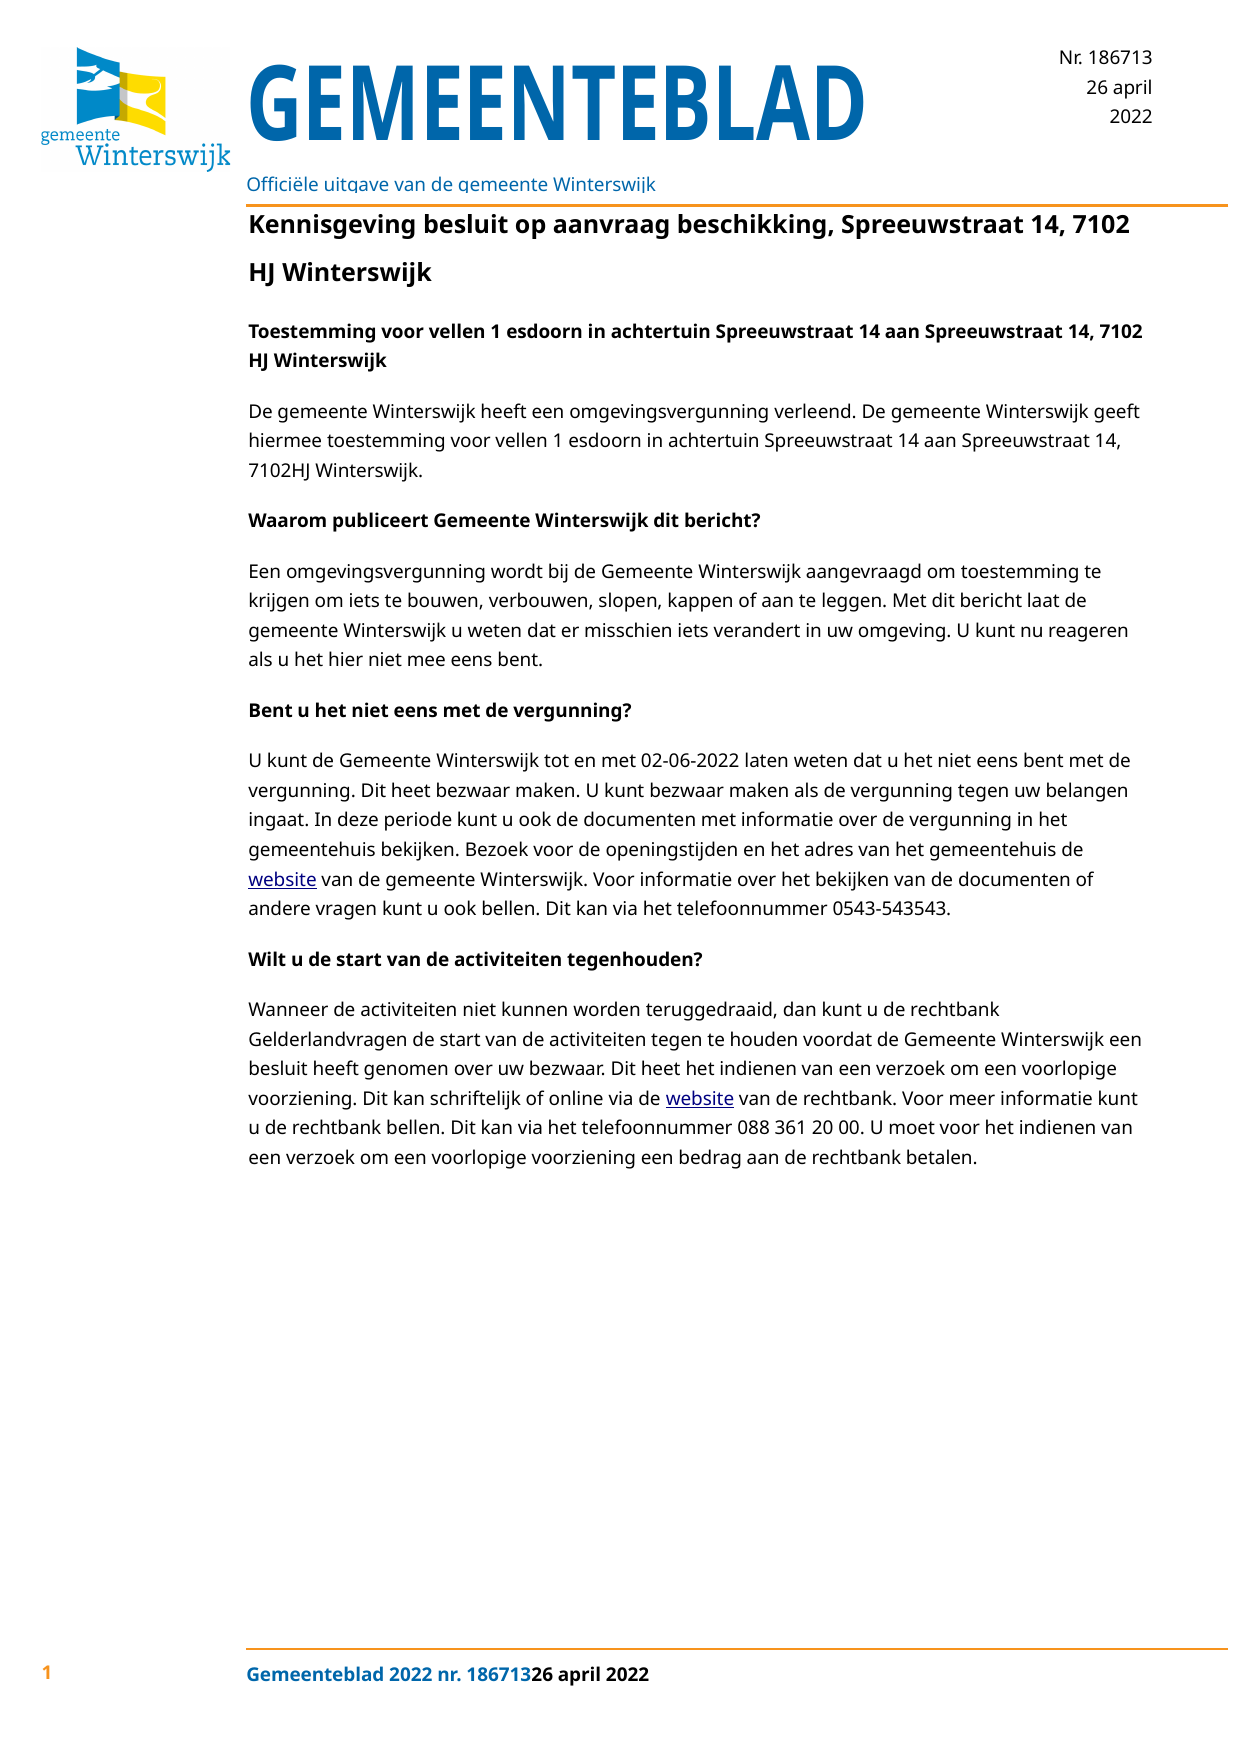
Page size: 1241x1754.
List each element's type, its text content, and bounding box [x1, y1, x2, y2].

text Wanneer de activiteiten niet kunnen worden teruggedraaid, dan kunt u de rechtbank Gelderlandvragen de start van de activiteiten tegen te houden voordat de Gemeente Winterswijk een besluit heeft genomen over uw bezwaar. Dit heet het indienen van een verzoek om een voorlopige voorziening. Dit kan schriftelijk of online via de website van de rechtbank. Voor meer informatie kunt u de rechtbank bellen. Dit kan via het telefoonnummer 088 361 20 00. U moet voor het indienen van een verzoek om een voorlopige voorziening een bedrag aan de rechtbank betalen. [248, 996, 1152, 1170]
text Kennisgeving besluit op aanvraag beschikking, Spreeuwstraat 14, 7102 HJ Winterswijk [248, 207, 1152, 288]
text De gemeente Winterswijk heeft een omgevingsvergunning verleend. De gemeente Winterswijk geeft hiermee toestemming voor vellen 1 esdoorn in achtertuin Spreeuwstraat 14 aan Spreeuwstraat 14, 7102HJ Winterswijk. [248, 398, 1152, 483]
picture [41, 47, 231, 172]
text Een omgevingsvergunning wordt bij de Gemeente Winterswijk aangevraagd om toestemming te krijgen om iets te bouwen, verbouwen, slopen, kappen of aan te leggen. Met dit bericht laat de gemeente Winterswijk u weten dat er misschien iets verandert in uw omgeving. U kunt nu reageren als u het hier niet mee eens bent. [248, 558, 1152, 672]
text Waarom publiceert Gemeente Winterswijk dit bericht? [248, 507, 1152, 533]
text Toestemming voor vellen 1 esdoorn in achtertuin Spreeuwstraat 14 aan Spreeuwstraat 14, 7102 HJ Winterswijk [248, 318, 1152, 373]
text Wilt u de start van de activiteiten tegenhouden? [248, 946, 1152, 972]
text Bent u het niet eens met de vergunning? [248, 697, 1152, 723]
picture [225, 153, 231, 162]
text U kunt de Gemeente Winterswijk tot en met 02-06-2022 laten weten dat u het niet eens bent met de vergunning. Dit heet bezwaar maken. U kunt bezwaar maken als de vergunning tegen uw belangen ingaat. In deze periode kunt u ook de documenten met informatie over de vergunning in het gemeentehuis bekijken. Bezoek voor de openingstijden en het adres van het gemeentehuis de website van de gemeente Winterswijk. Voor informatie over het bekijken van de documenten of andere vragen kunt u ook bellen. Dit kan via het telefoonnummer 0543-543543. [248, 747, 1152, 921]
